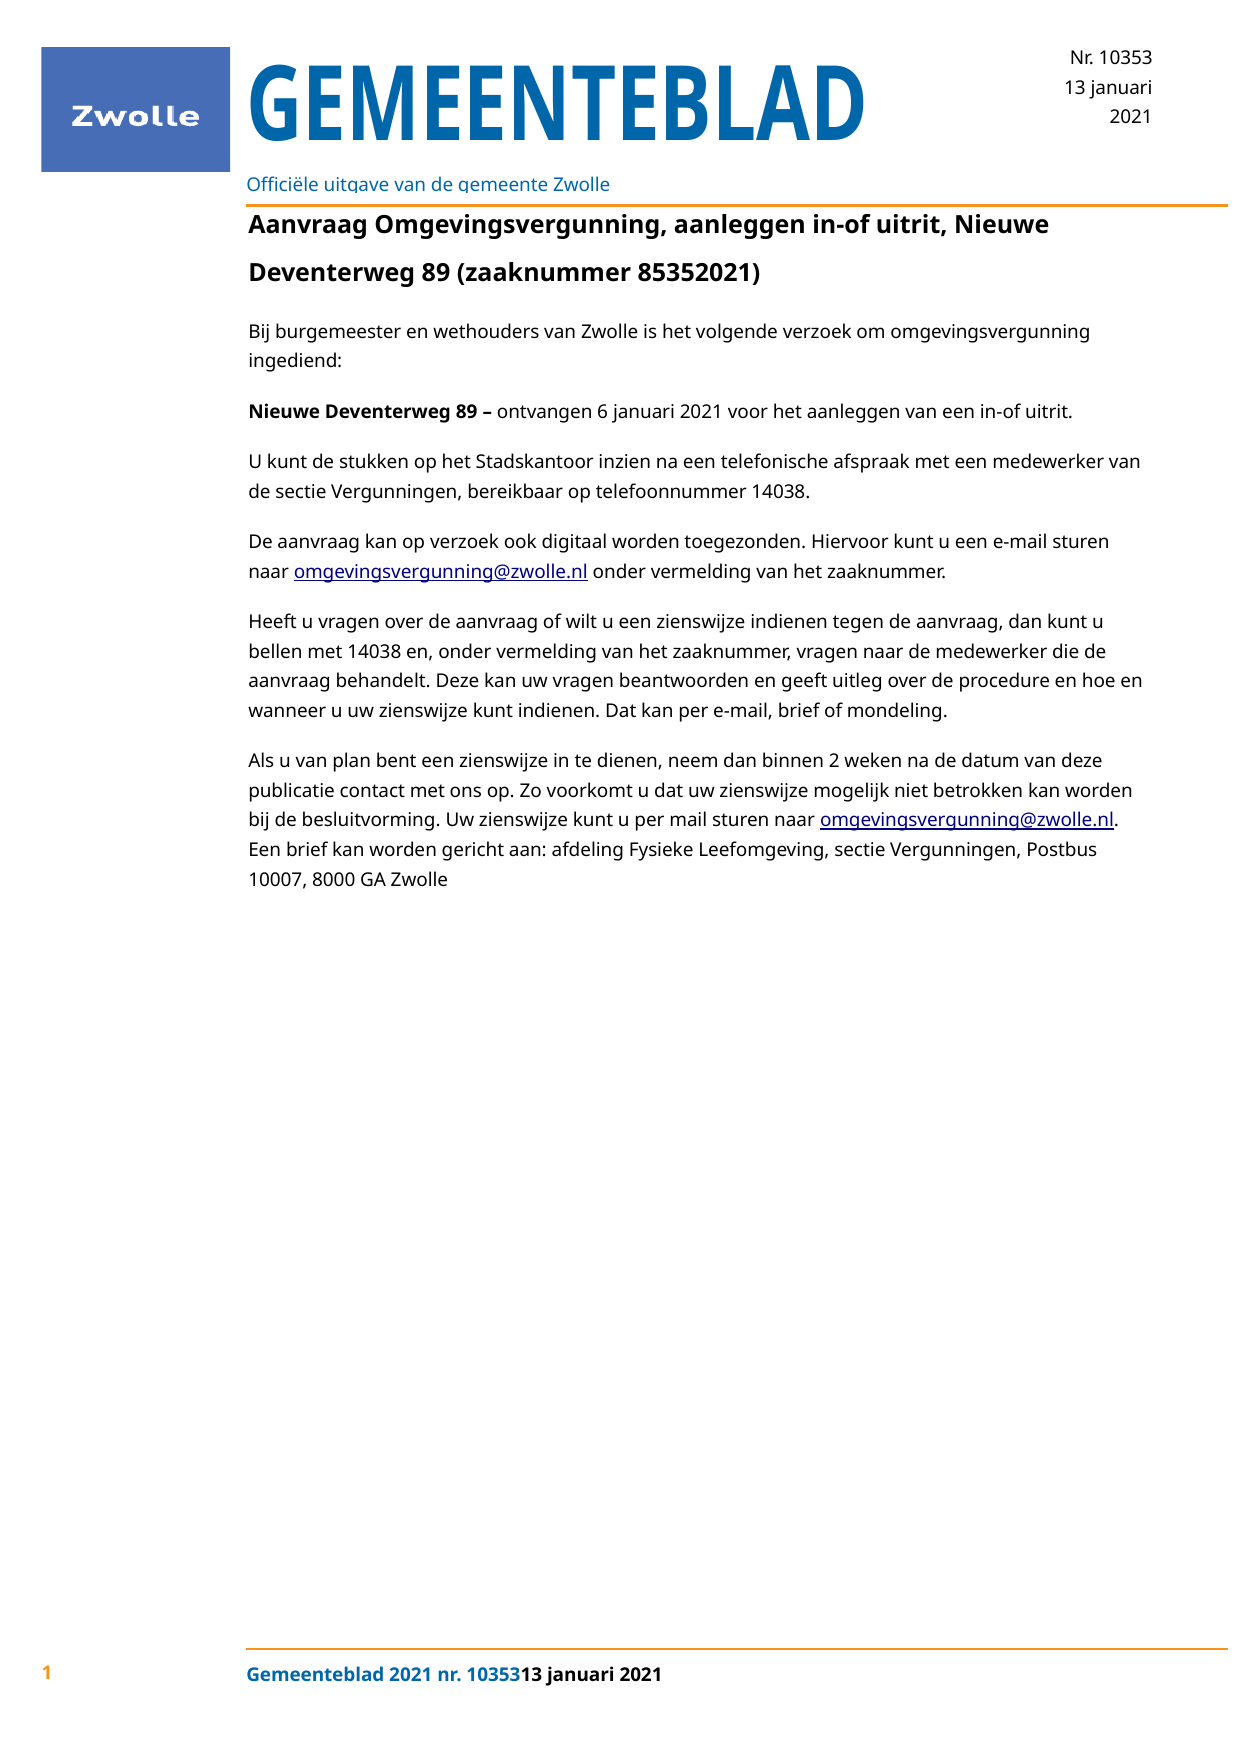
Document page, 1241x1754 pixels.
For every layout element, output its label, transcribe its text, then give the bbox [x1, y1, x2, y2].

text De aanvraag kan op verzoek ook digitaal worden toegezonden. Hiervoor kunt u een e-mail sturen naar omgevingsvergunning@zwolle.nl onder vermelding van het zaaknummer. [248, 528, 1152, 584]
text Aanvraag Omgevingsvergunning, aanleggen in-of uitrit, Nieuwe Deventerweg 89 (zaaknummer 85352021) [248, 207, 1152, 288]
text Nieuwe Deventerweg 89 – ontvangen 6 januari 2021 voor het aanleggen van een in-of uitrit. [248, 398, 1152, 424]
text Als u van plan bent een zienswijze in te dienen, neem dan binnen 2 weken na de datum van deze publicatie contact met ons op. Zo voorkomt u dat uw zienswijze mogelijk niet betrokken kan worden bij de besluitvorming. Uw zienswijze kunt u per mail sturen naar omgevingsvergunning@zwolle.nl. Een brief kan worden gericht aan: afdeling Fysieke Leefomgeving, sectie Vergunningen, Postbus 10007, 8000 GA Zwolle [248, 747, 1152, 892]
text U kunt de stukken op het Stadskantoor inzien na een telefonische afspraak met een medewerker van de sectie Vergunningen, bereikbaar op telefoonnummer 14038. [248, 448, 1152, 504]
text Heeft u vragen over de aanvraag of wilt u een zienswijze indienen tegen de aanvraag, dan kunt u bellen met 14038 en, onder vermelding van het zaaknummer, vragen naar de medewerker die de aanvraag behandelt. Deze kan uw vragen beantwoorden en geeft uitleg over de procedure en hoe en wanneer u uw zienswijze kunt indienen. Dat kan per e-mail, brief of mondeling. [248, 608, 1152, 723]
text Bij burgemeester en wethouders van Zwolle is het volgende verzoek om omgevingsvergunning ingediend: [248, 318, 1152, 373]
picture [41, 47, 231, 172]
